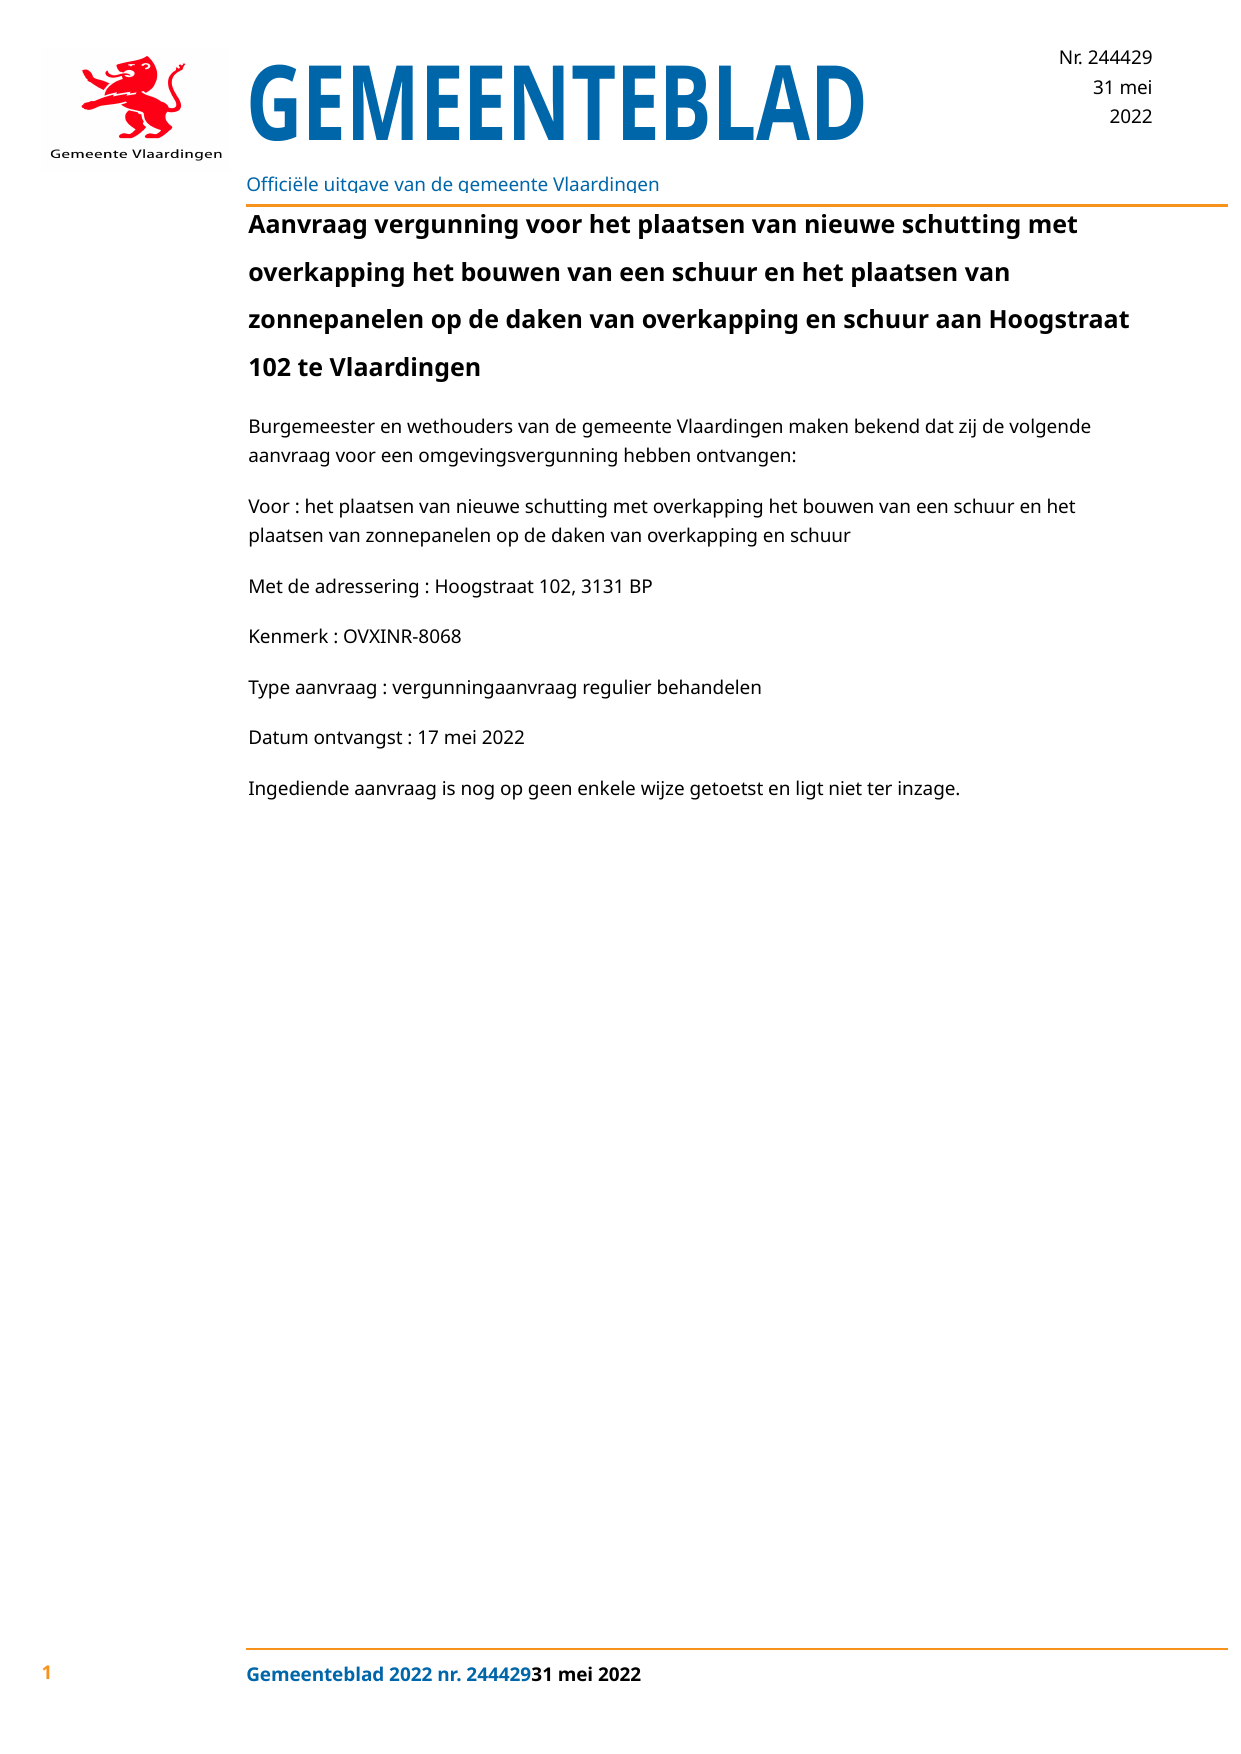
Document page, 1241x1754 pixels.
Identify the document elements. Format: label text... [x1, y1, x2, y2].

text Kenmerk : OVXINR-8068 [248, 623, 1152, 649]
text Datum ontvangst : 17 mei 2022 [248, 724, 1152, 750]
text Burgemeester en wethouders van de gemeente Vlaardingen maken bekend dat zij de volgende aanvraag voor een omgevingsvergunning hebben ontvangen: [248, 413, 1152, 468]
text Met de adressering : Hoogstraat 102, 3131 BP [248, 573, 1152, 599]
text Voor : het plaatsen van nieuwe schutting met overkapping het bouwen van een schuur en het plaatsen van zonnepanelen op de daken van overkapping en schuur [248, 493, 1152, 548]
picture [41, 47, 231, 172]
text Type aanvraag : vergunningaanvraag regulier behandelen [248, 674, 1152, 700]
text Ingediende aanvraag is nog op geen enkele wijze getoetst en ligt niet ter inzage. [248, 775, 1152, 801]
text Aanvraag vergunning voor het plaatsen van nieuwe schutting met overkapping het bouwen van een schuur en het plaatsen van zonnepanelen op de daken van overkapping en schuur aan Hoogstraat 102 te Vlaardingen [248, 207, 1152, 384]
